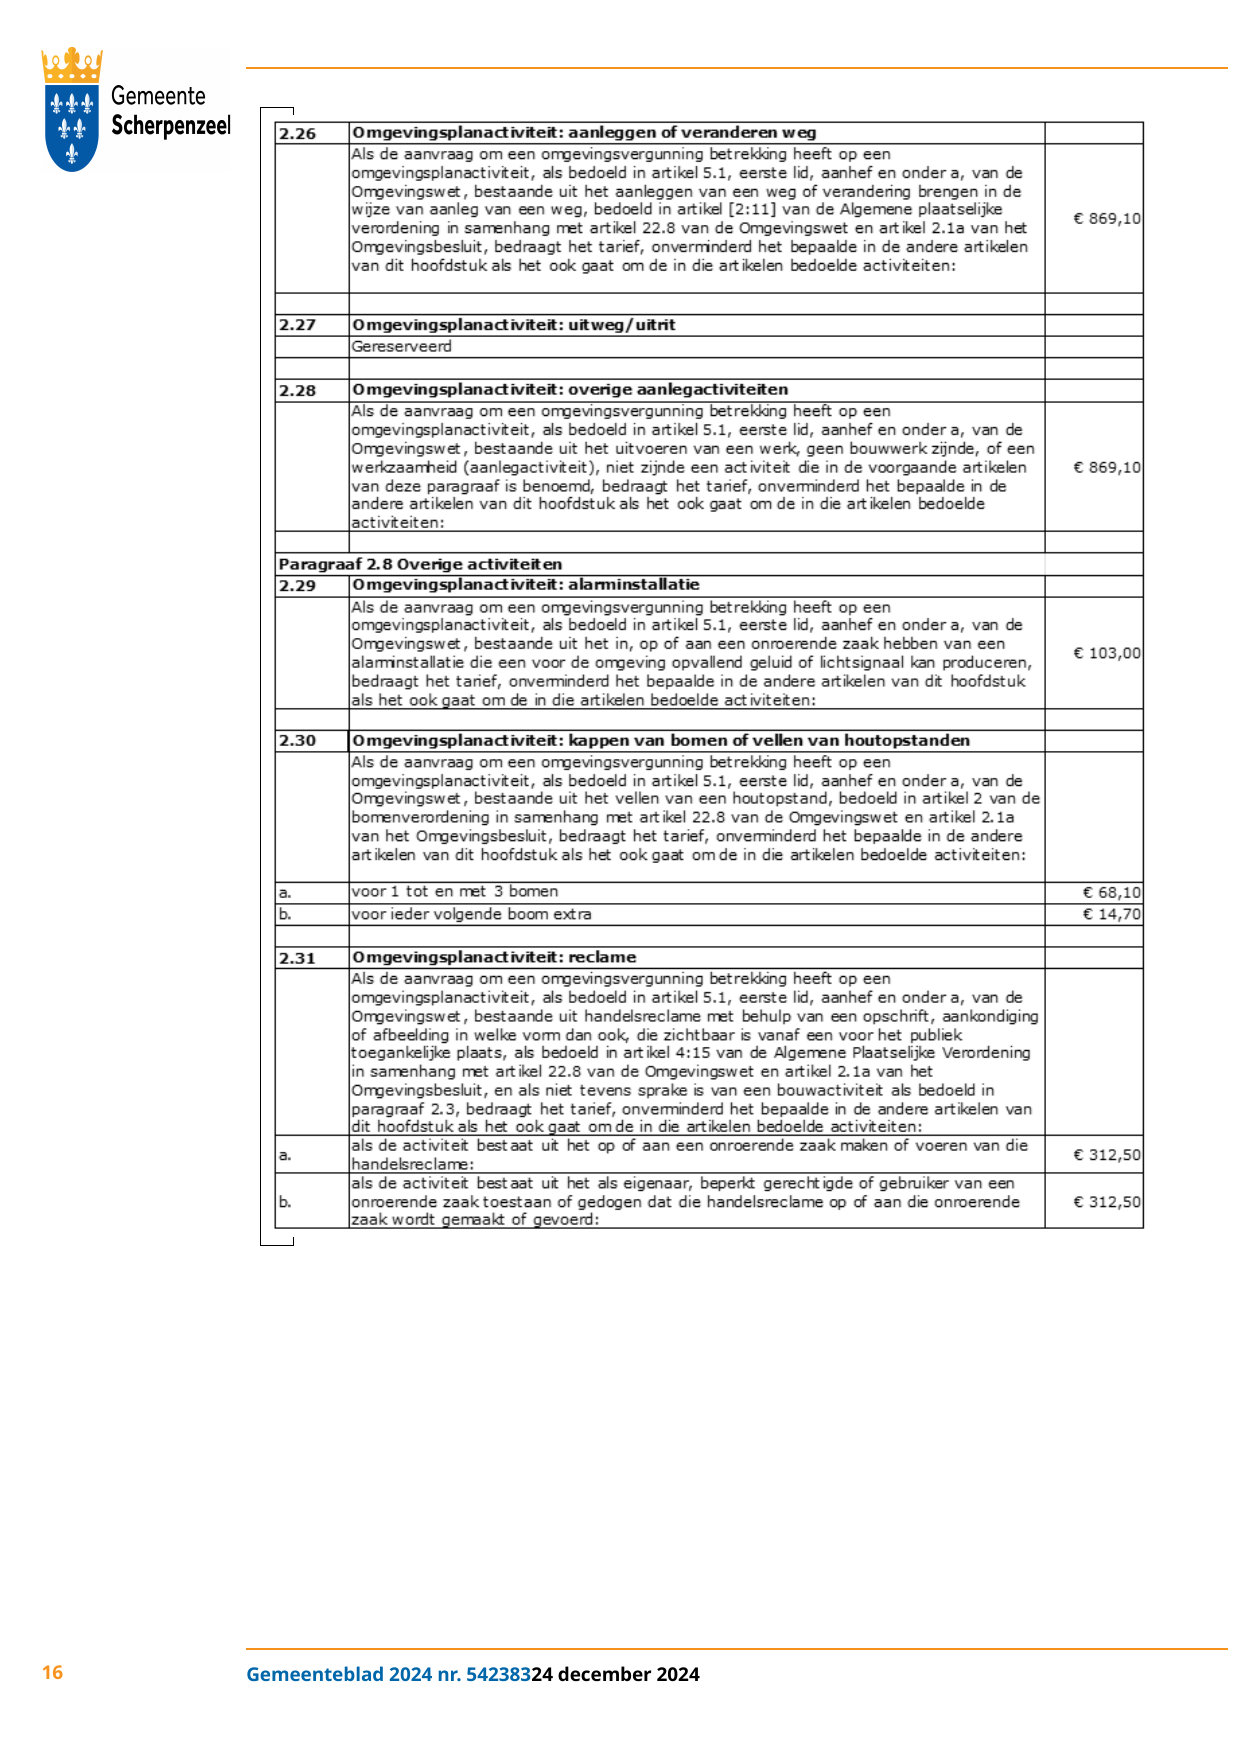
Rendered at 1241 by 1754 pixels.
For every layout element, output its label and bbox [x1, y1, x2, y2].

picture [268, 115, 1155, 1237]
picture [41, 47, 231, 172]
